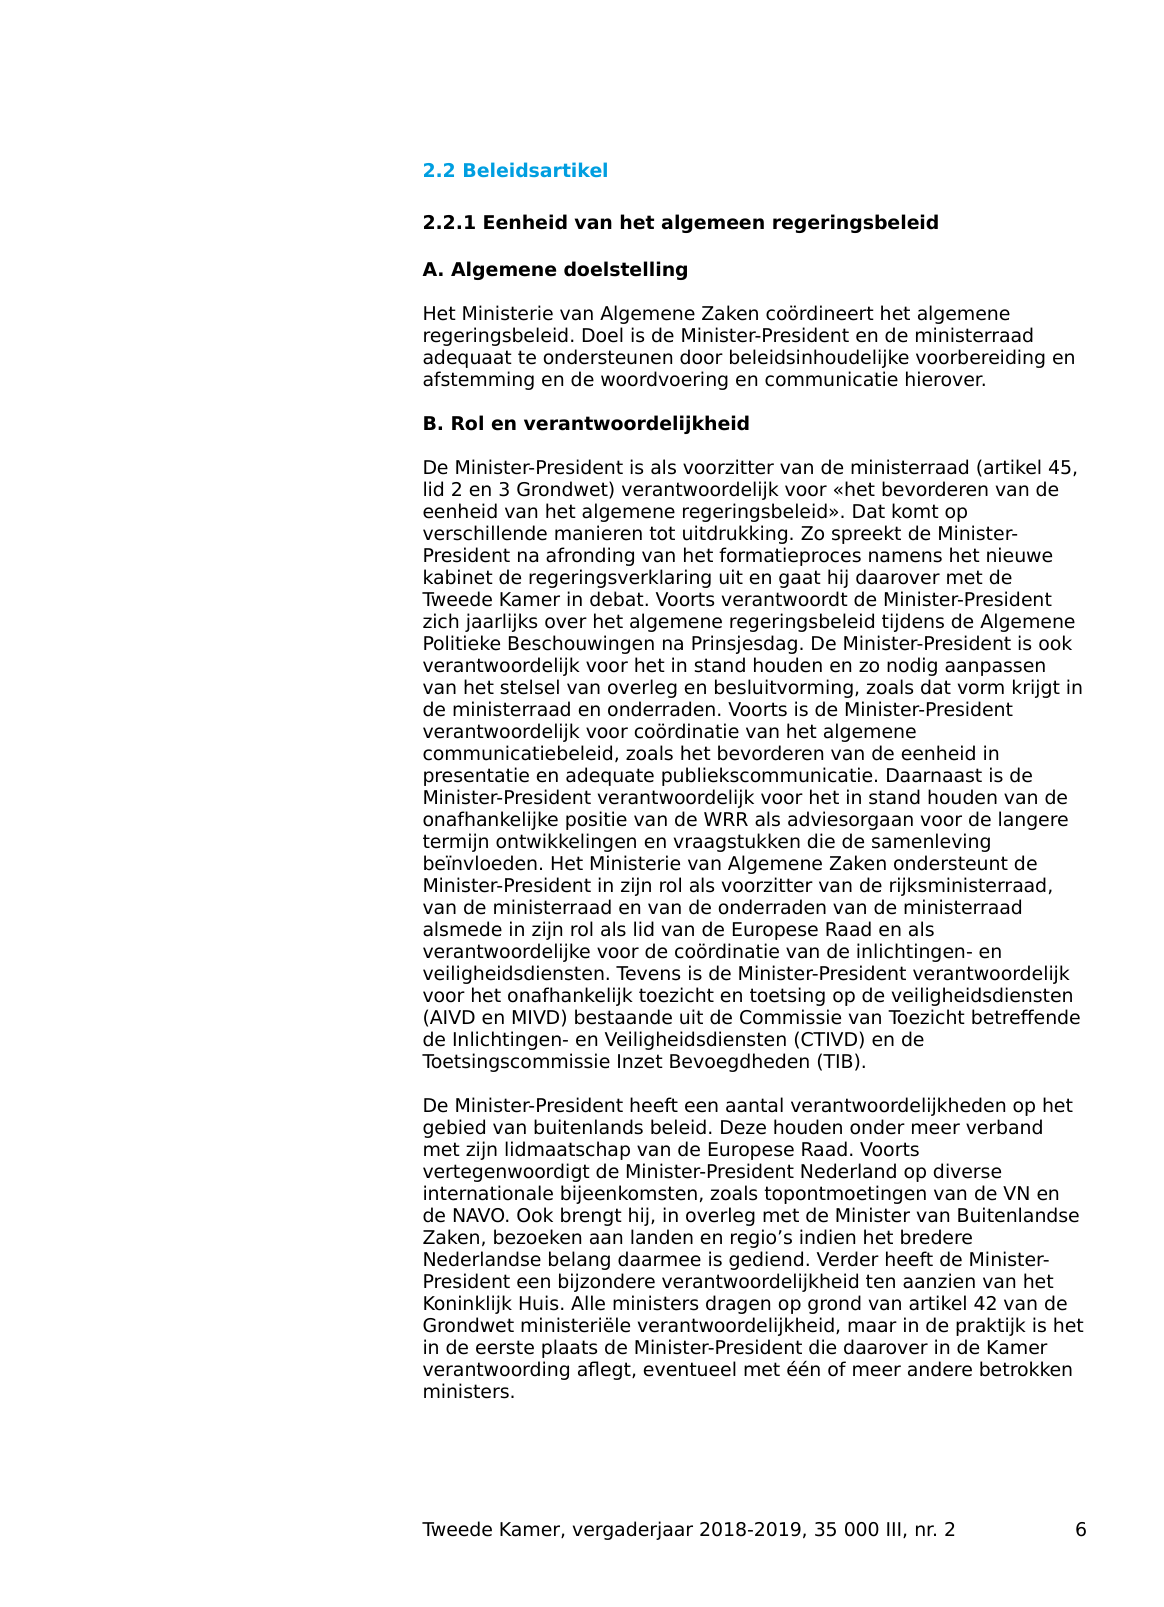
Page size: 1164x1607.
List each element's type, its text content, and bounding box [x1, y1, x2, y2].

text De Minister-President is als voorzitter van de ministerraad (artikel 45, lid 2 en 3 Grondwet) verantwoordelijk voor «het bevorderen van de eenheid van het algemene regeringsbeleid». Dat komt op verschillende manieren tot uitdrukking. Zo spreekt de Minister-President na afronding van het formatieproces namens het nieuwe kabinet de regeringsverklaring uit en gaat hij daarover met de Tweede Kamer in debat. Voorts verantwoordt de Minister-President zich jaarlijks over het algemene regeringsbeleid tijdens de Algemene Politieke Beschouwingen na Prinsjesdag. De Minister-President is ook verantwoordelijk voor het in stand houden en zo nodig aanpassen van het stelsel van overleg en besluitvorming, zoals dat vorm krijgt in de ministerraad en onderraden. Voorts is de Minister-President verantwoordelijk voor coördinatie van het algemene communicatiebeleid, zoals het bevorderen van de eenheid in presentatie en adequate publiekscommunicatie. Daarnaast is de Minister-President verantwoordelijk voor het in stand houden van de onafhankelijke positie van de WRR als adviesorgaan voor de langere termijn ontwikkelingen en vraagstukken die de samenleving beïnvloeden. Het Ministerie van Algemene Zaken ondersteunt de Minister-President in zijn rol als voorzitter van de rijksministerraad, van de ministerraad en van de onderraden van de ministerraad alsmede in zijn rol als lid van de Europese Raad en als verantwoordelijke voor de coördinatie van de inlichtingen- en veiligheidsdiensten. Tevens is de Minister-President verantwoordelijk voor het onafhankelijk toezicht en toetsing op de veiligheidsdiensten (AIVD en MIVD) bestaande uit de Commissie van Toezicht betreffende de Inlichtingen- en Veiligheidsdiensten (CTIVD) en de Toetsingscommissie Inzet Bevoegdheden (TIB). [422, 457, 1087, 1073]
subtitle B. Rol en verantwoordelijkheid [422, 413, 1087, 435]
text Het Ministerie van Algemene Zaken coördineert het algemene regeringsbeleid. Doel is de Minister-President en de ministerraad adequaat te ondersteunen door beleidsinhoudelijke voorbereiding en afstemming en de woordvoering en communicatie hierover. [422, 303, 1087, 391]
subtitle A. Algemene doelstelling [422, 259, 1087, 281]
subtitle 2.2 Beleidsartikel [422, 160, 1087, 182]
text De Minister-President heeft een aantal verantwoordelijkheden op het gebied van buitenlands beleid. Deze houden onder meer verband met zijn lidmaatschap van de Europese Raad. Voorts vertegenwoordigt de Minister-President Nederland op diverse internationale bijeenkomsten, zoals topontmoetingen van de VN en de NAVO. Ook brengt hij, in overleg met de Minister van Buitenlandse Zaken, bezoeken aan landen en regio’s indien het bredere Nederlandse belang daarmee is gediend. Verder heeft de Minister-President een bijzondere verantwoordelijkheid ten aanzien van het Koninklijk Huis. Alle ministers dragen op grond van artikel 42 van de Grondwet ministeriële verantwoordelijkheid, maar in de praktijk is het in de eerste plaats de Minister-President die daarover in de Kamer verantwoording aflegt, eventueel met één of meer andere betrokken ministers. [422, 1095, 1087, 1403]
subtitle 2.2.1 Eenheid van het algemeen regeringsbeleid [422, 212, 1087, 234]
